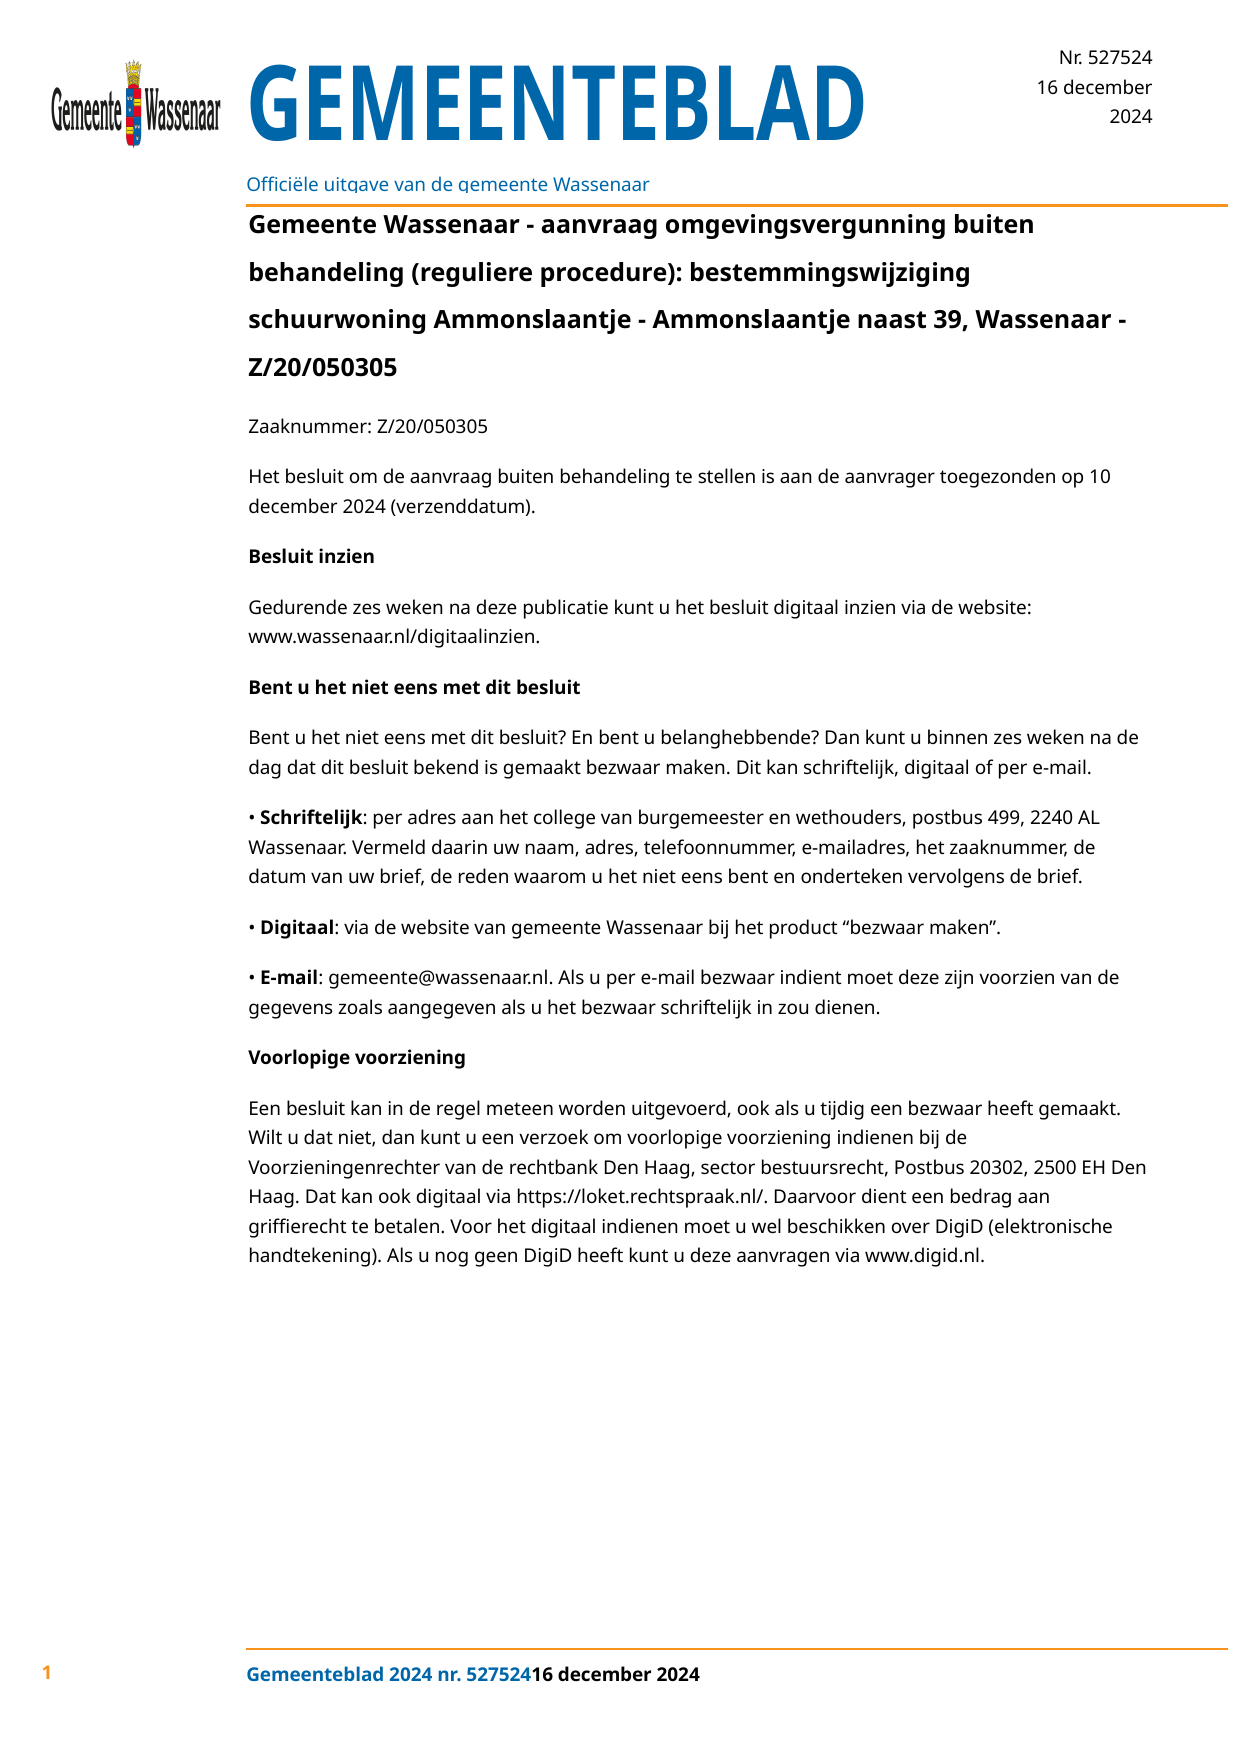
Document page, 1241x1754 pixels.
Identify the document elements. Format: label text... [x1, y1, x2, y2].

text • Digitaal: via de website van gemeente Wassenaar bij het product “bezwaar maken”. [248, 914, 1152, 940]
text Het besluit om de aanvraag buiten behandeling te stellen is aan de aanvrager toegezonden op 10 december 2024 (verzenddatum). [248, 463, 1152, 519]
picture [41, 47, 231, 172]
text • Schriftelijk: per adres aan het college van burgemeester en wethouders, postbus 499, 2240 AL Wassenaar. Vermeld daarin uw naam, adres, telefoonnummer, e-mailadres, het zaaknummer, de datum van uw brief, de reden waarom u het niet eens bent en onderteken vervolgens de brief. [248, 804, 1152, 889]
text Besluit inzien [248, 543, 1152, 569]
text Bent u het niet eens met dit besluit? En bent u belanghebbende? Dan kunt u binnen zes weken na de dag dat dit besluit bekend is gemaakt bezwaar maken. Dit kan schriftelijk, digitaal of per e-mail. [248, 724, 1152, 780]
text Een besluit kan in de regel meteen worden uitgevoerd, ook als u tijdig een bezwaar heeft gemaakt. Wilt u dat niet, dan kunt u een verzoek om voorlopige voorziening indienen bij de Voorzieningenrechter van de rechtbank Den Haag, sector bestuursrecht, Postbus 20302, 2500 EH Den Haag. Dat kan ook digitaal via https://loket.rechtspraak.nl/. Daarvoor dient een bedrag aan griffierecht te betalen. Voor het digitaal indienen moet u wel beschikken over DigiD (elektronische handtekening). Als u nog geen DigiD heeft kunt u deze aanvragen via www.digid.nl. [248, 1095, 1152, 1268]
text Gedurende zes weken na deze publicatie kunt u het besluit digitaal inzien via de website: www.wassenaar.nl/digitaalinzien. [248, 594, 1152, 649]
text Zaaknummer: Z/20/050305 [248, 413, 1152, 439]
text • E-mail: gemeente@wassenaar.nl. Als u per e-mail bezwaar indient moet deze zijn voorzien van de gegevens zoals aangegeven als u het bezwaar schriftelijk in zou dienen. [248, 964, 1152, 1020]
text Voorlopige voorziening [248, 1044, 1152, 1070]
text Bent u het niet eens met dit besluit [248, 674, 1152, 700]
text Gemeente Wassenaar - aanvraag omgevingsvergunning buiten behandeling (reguliere procedure): bestemmingswijziging schuurwoning Ammonslaantje - Ammonslaantje naast 39, Wassenaar - Z/20/050305 [248, 207, 1152, 384]
